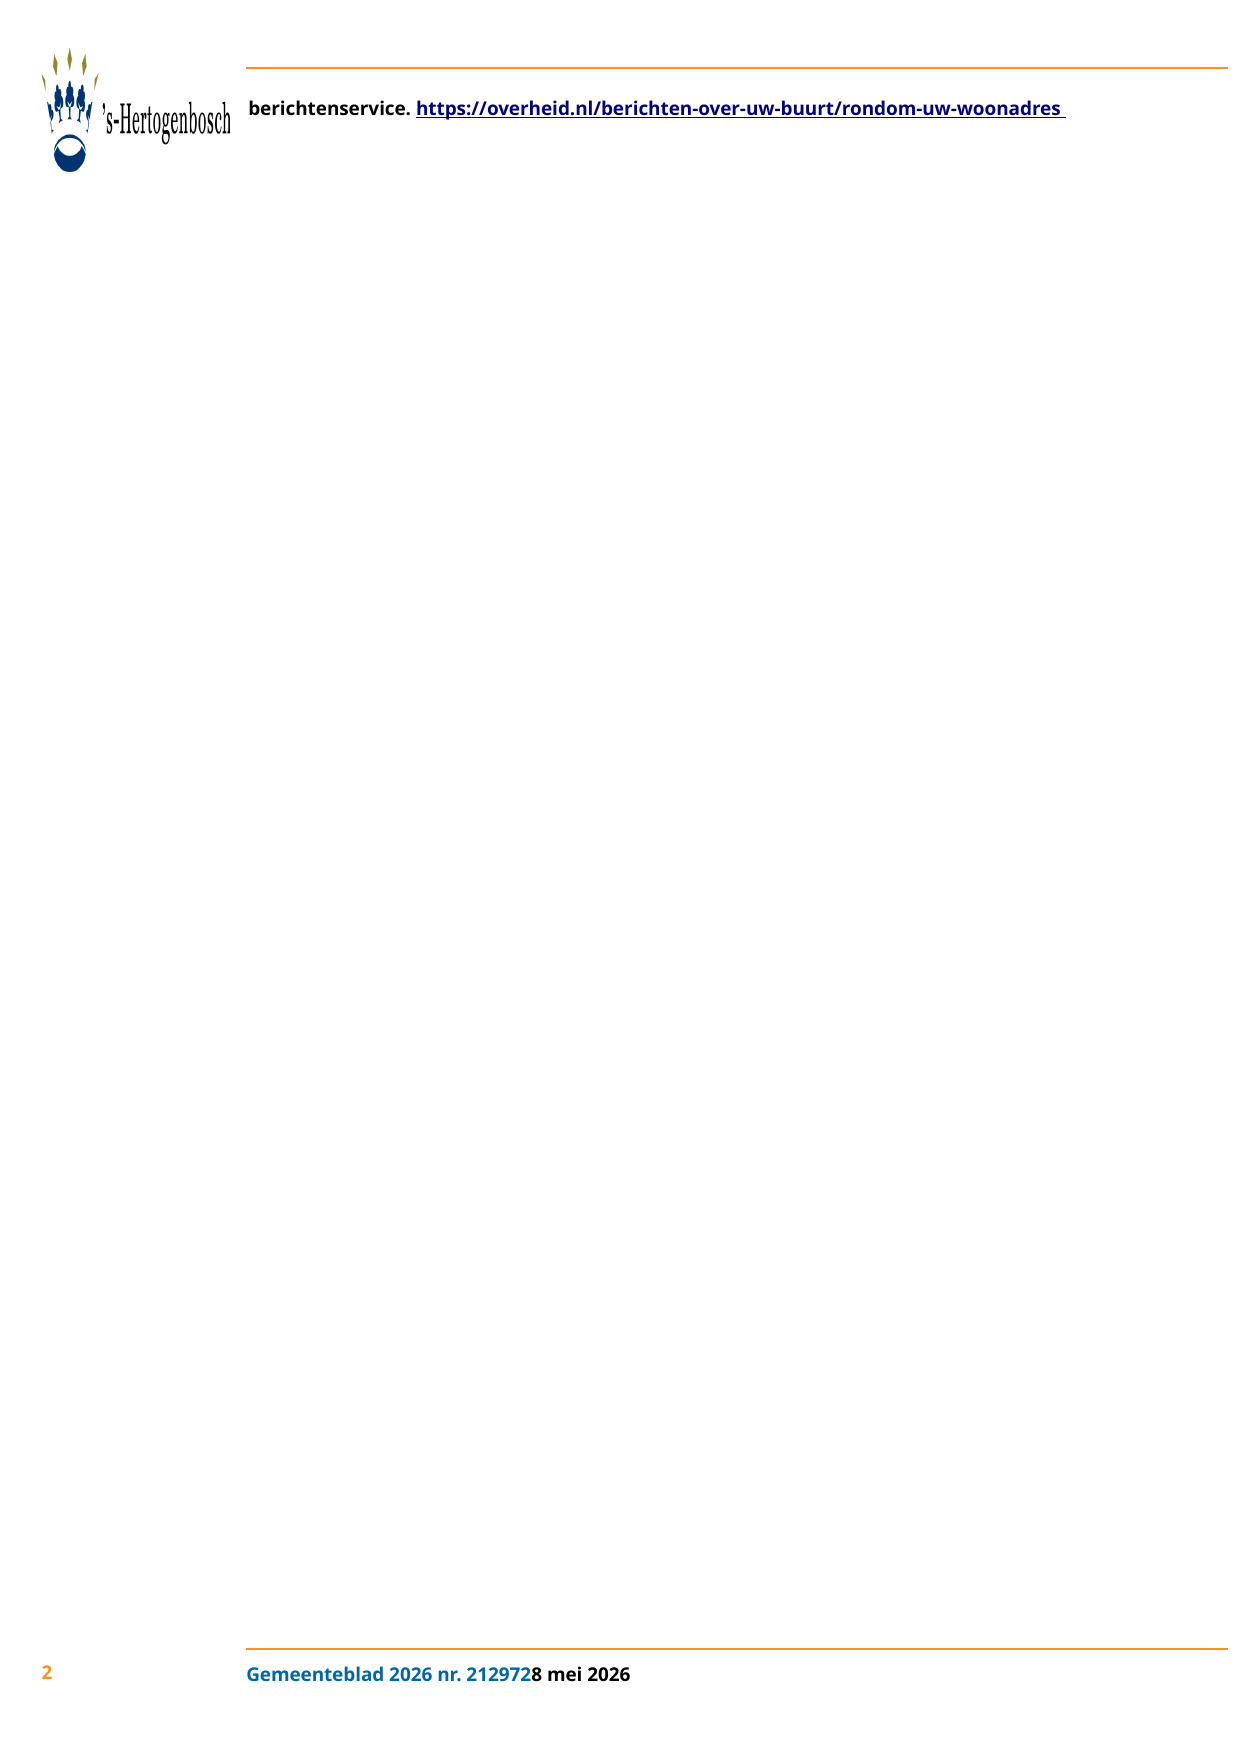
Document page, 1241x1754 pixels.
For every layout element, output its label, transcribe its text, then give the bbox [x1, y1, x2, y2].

text berichtenservice. https://overheid.nl/berichten-over-uw-buurt/rondom-uw-woonadres [248, 95, 1152, 121]
picture [41, 47, 231, 172]
